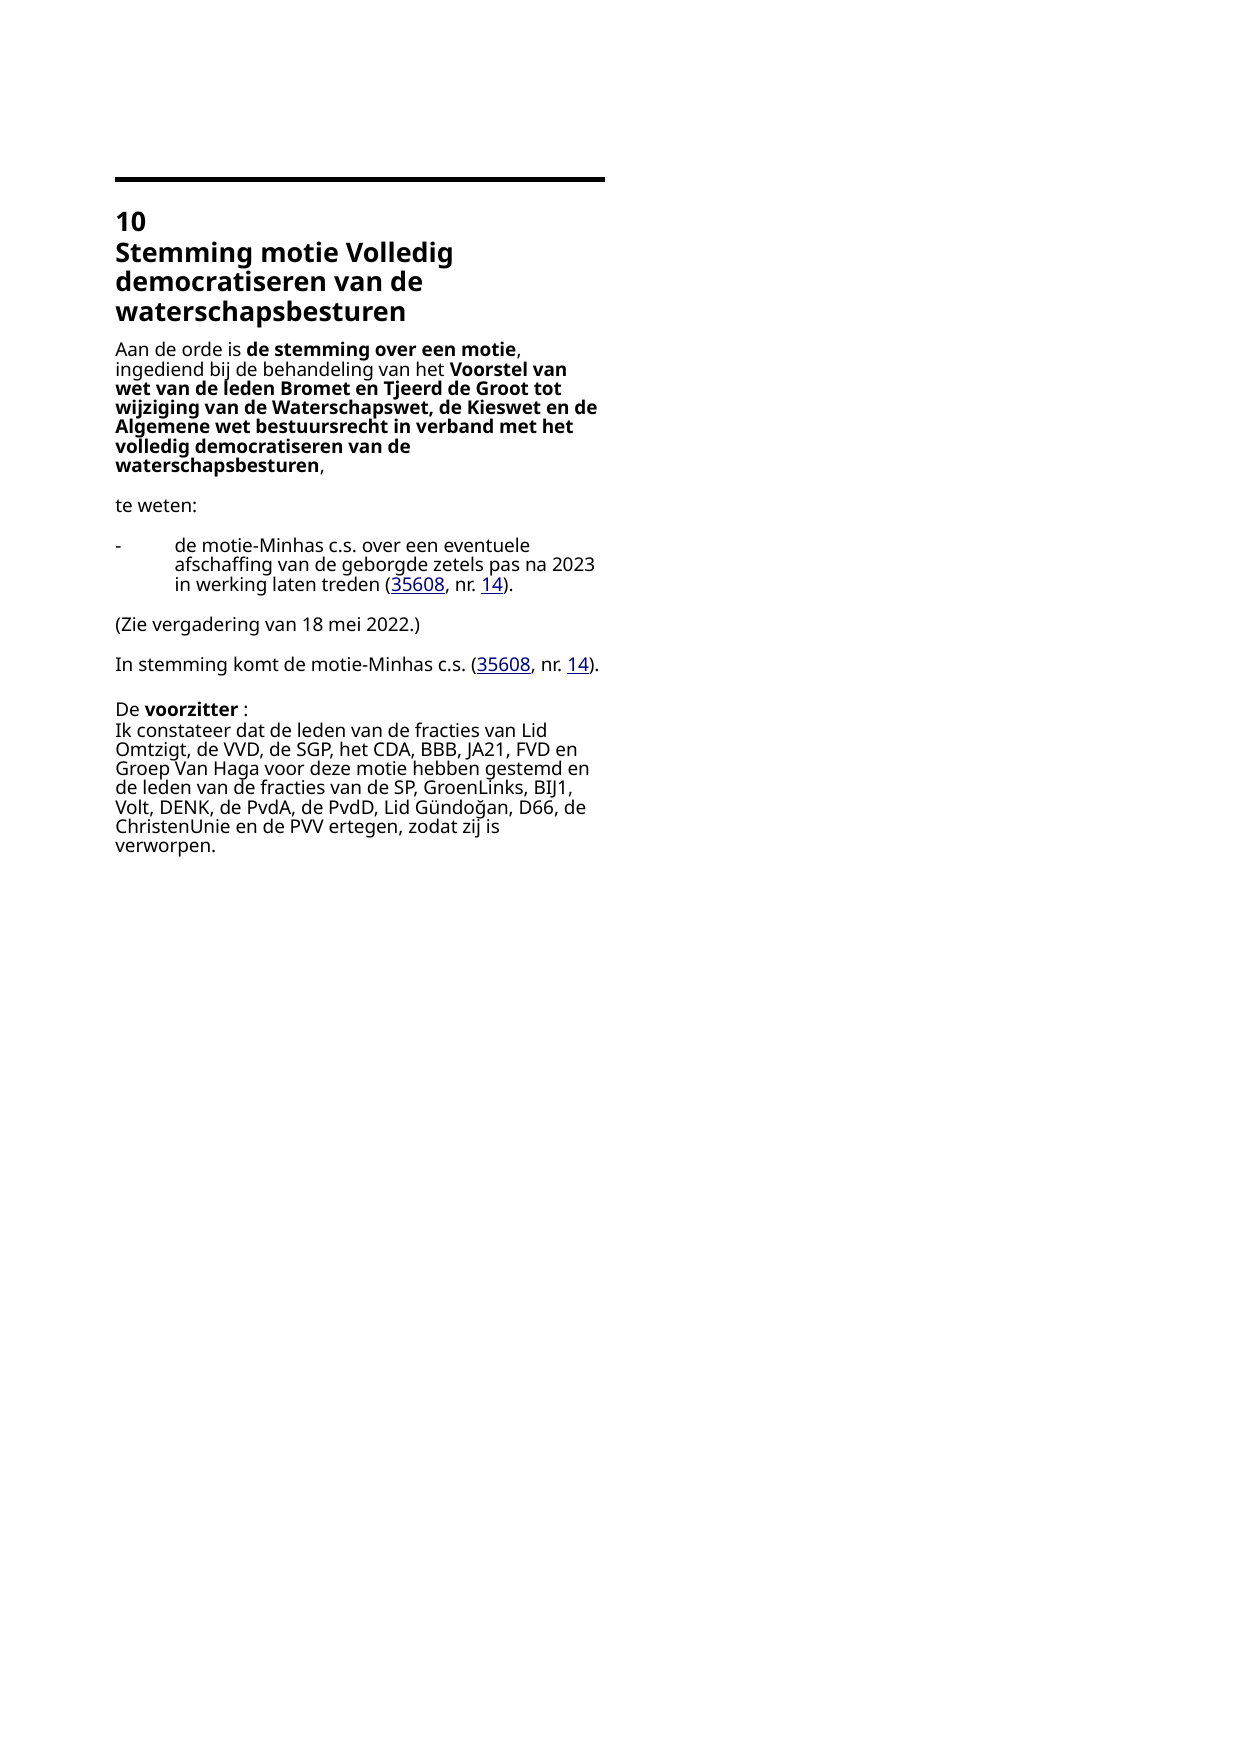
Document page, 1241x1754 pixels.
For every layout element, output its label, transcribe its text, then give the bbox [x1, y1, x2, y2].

text Stemming motie Volledig democratiseren van de waterschapsbesturen [115, 239, 605, 341]
text te weten: [115, 497, 605, 516]
text (Zie vergadering van 18 mei 2022.) [115, 616, 605, 635]
text Ik constateer dat de leden van de fracties van Lid Omtzigt, de VVD, de SGP, het CDA, BBB, JA21, FVD en Groep Van Haga voor deze motie hebben gestemd en de leden van de fracties van de SP, GroenLinks, BIJ1, Volt, DENK, de PvdA, de PvdD, Lid Gündoğan, D66, de ChristenUnie en de PVV ertegen, zodat zij is verworpen. [115, 722, 605, 856]
text In stemming komt de motie-Minhas c.s. (35608, nr. 14). [115, 656, 605, 675]
text Aan de orde is de stemming over een motie, ingediend bij de behandeling van het Voorstel van wet van de leden Bromet en Tjeerd de Groot tot wijziging van de Waterschapswet, de Kieswet en de Algemene wet bestuursrecht in verband met het volledig democratiseren van de waterschapsbesturen, [115, 341, 605, 476]
text De voorzitter : [115, 696, 605, 722]
text 10 [115, 203, 605, 239]
list de motie-Minhas c.s. over een eventuele afschaffing van de geborgde zetels pas na 2023 in werking laten treden (35608, nr. 14). [115, 537, 605, 595]
